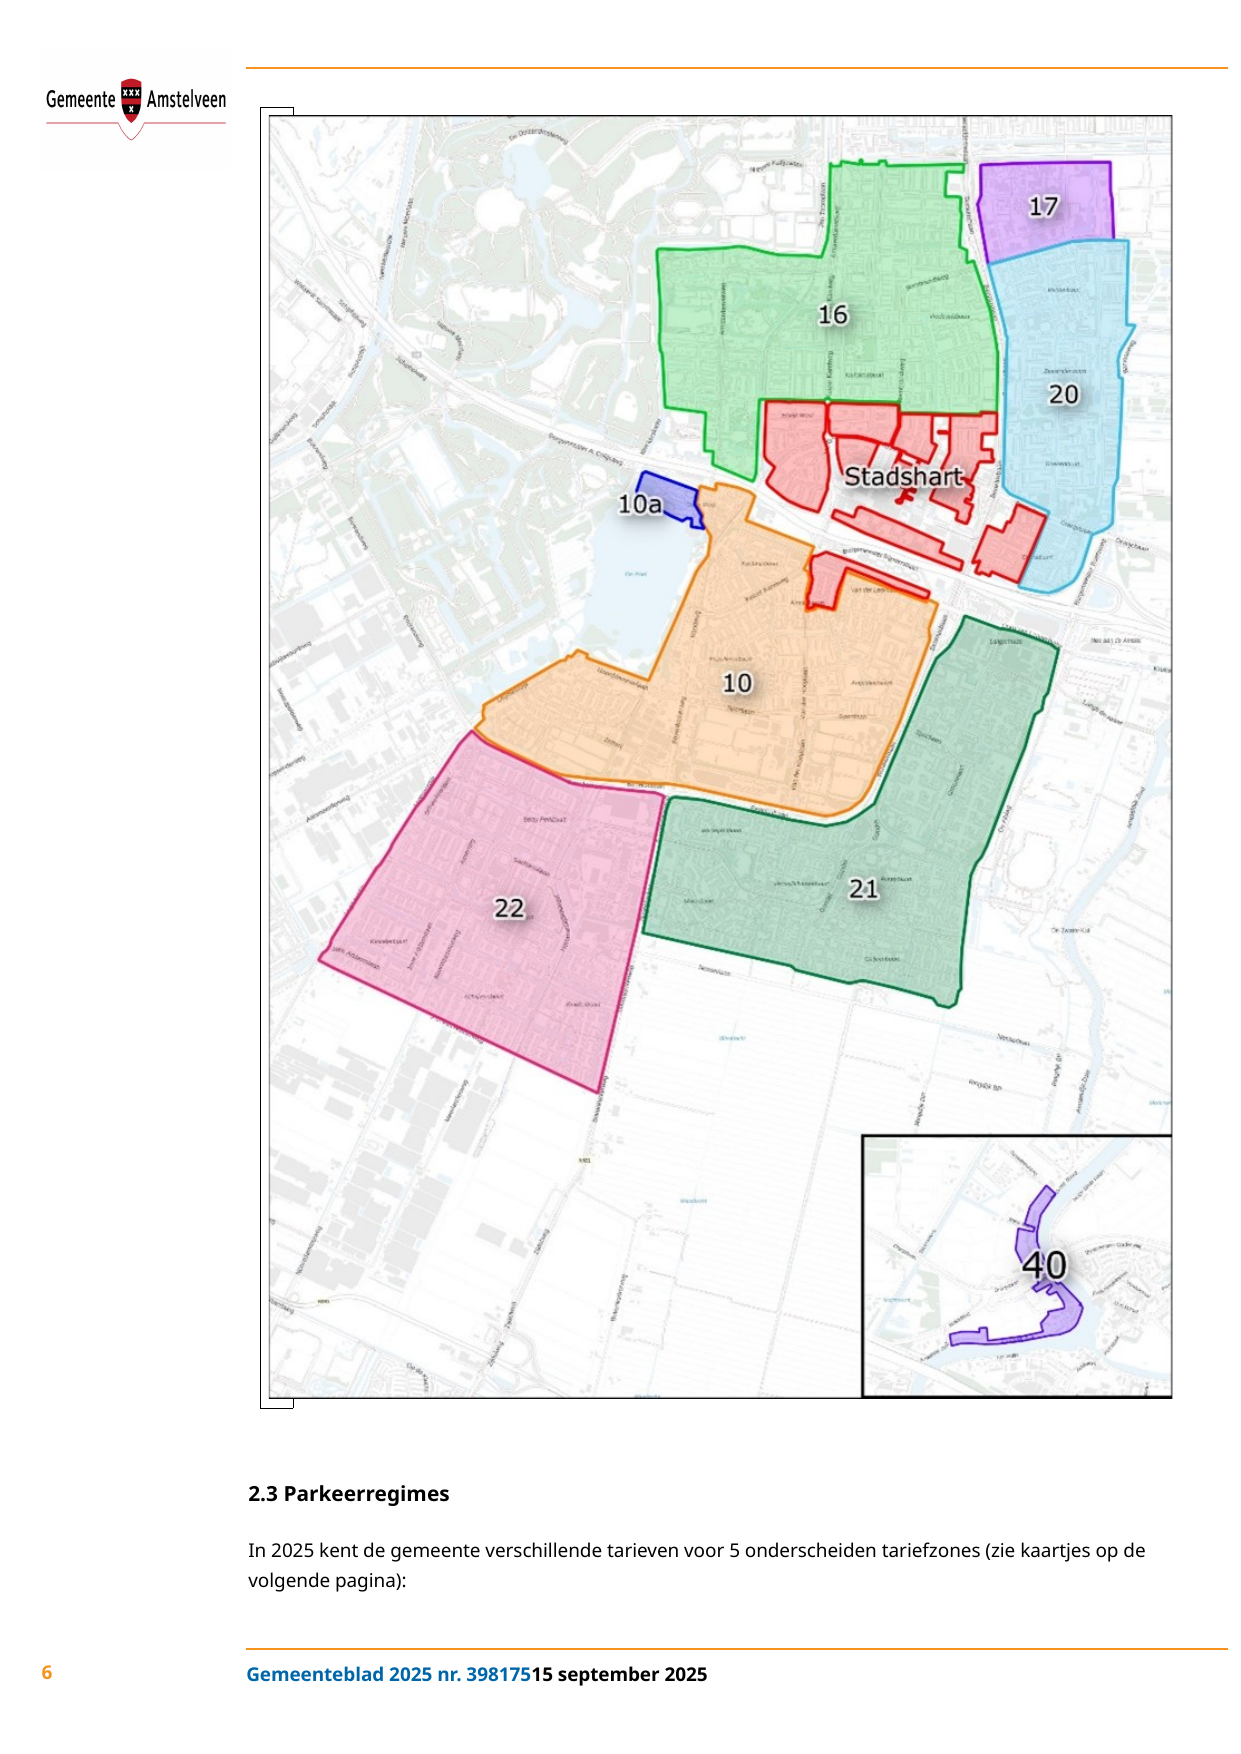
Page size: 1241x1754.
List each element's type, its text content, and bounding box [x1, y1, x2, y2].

picture [41, 47, 231, 172]
picture [268, 115, 1173, 1399]
text 2.3 Parkeerregimes [248, 1479, 1152, 1508]
text In 2025 kent de gemeente verschillende tarieven voor 5 onderscheiden tariefzones (zie kaartjes op de volgende pagina): [248, 1537, 1152, 1593]
